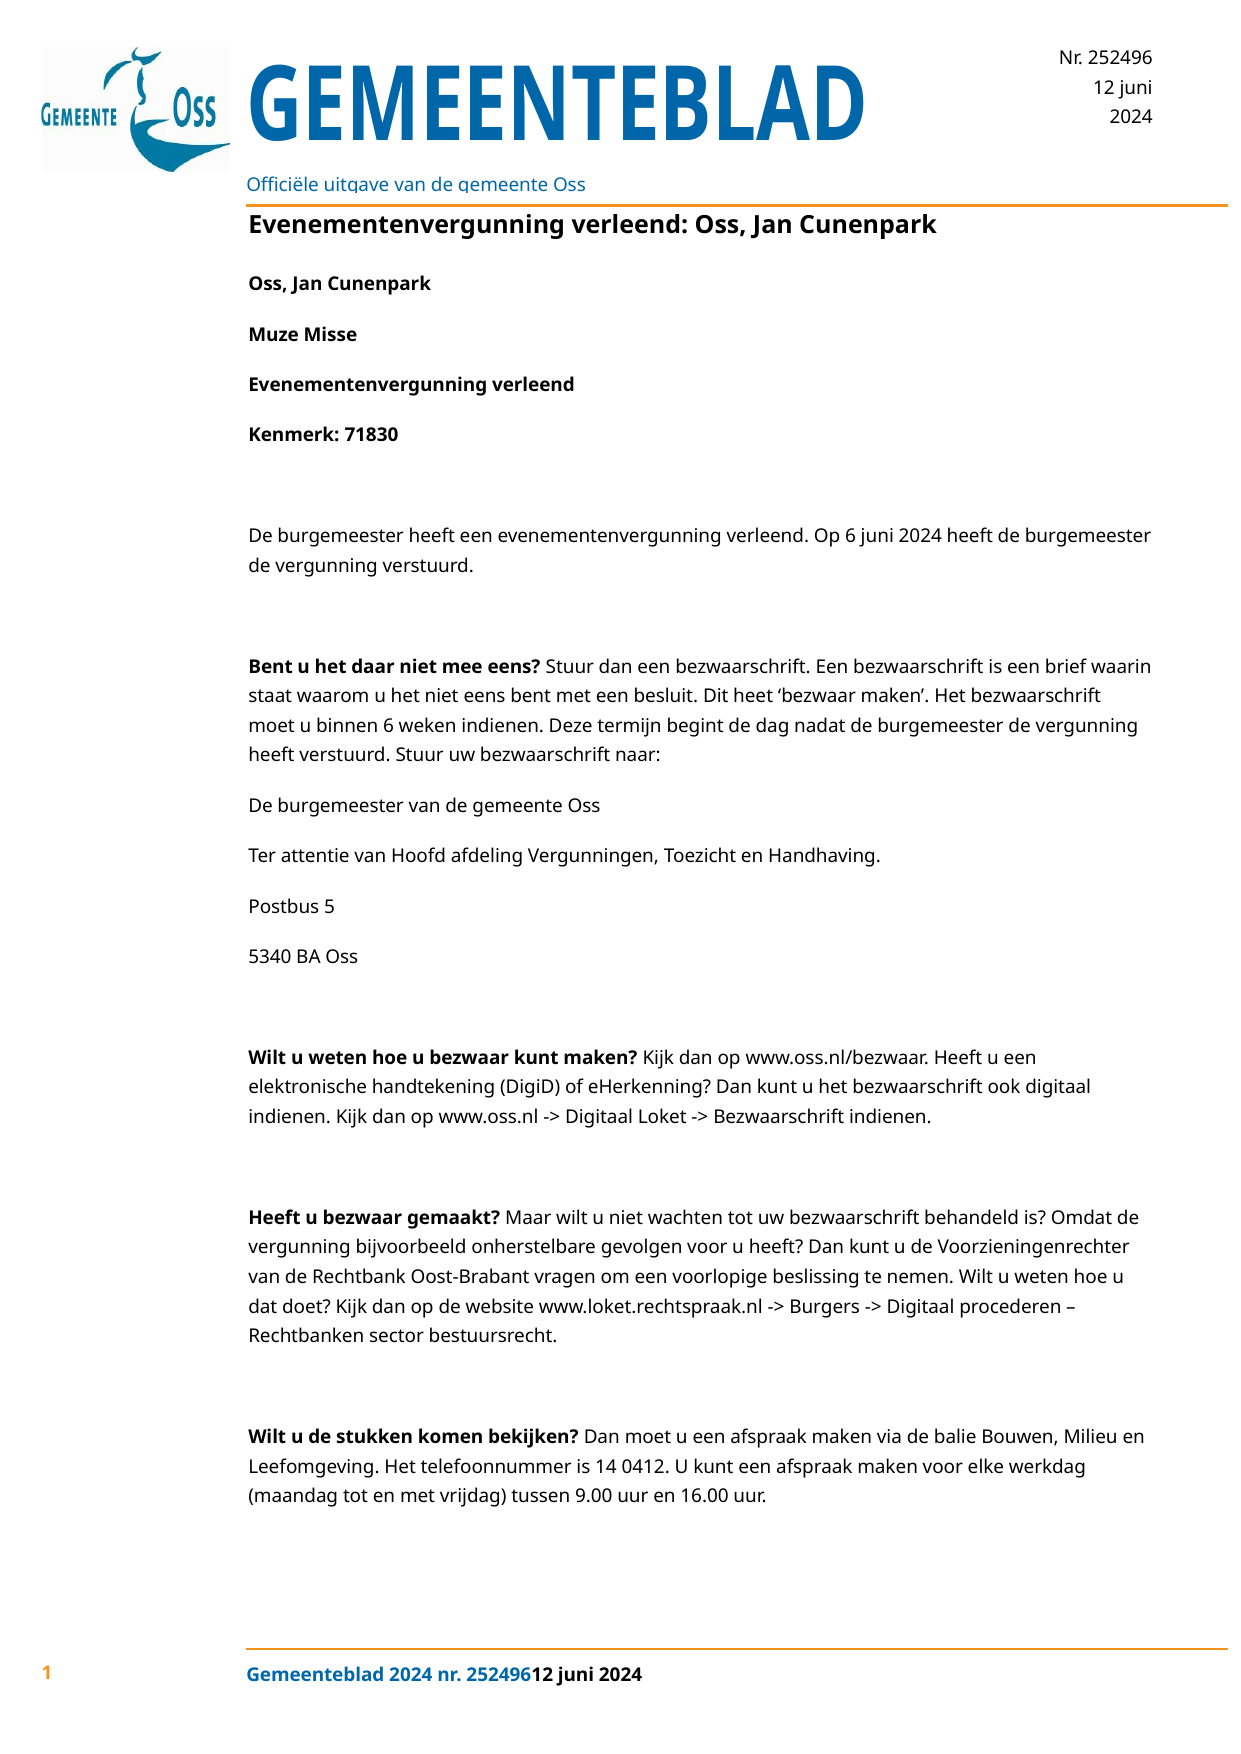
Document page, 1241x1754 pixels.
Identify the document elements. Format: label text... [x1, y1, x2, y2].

text Evenementenvergunning verleend [248, 371, 1152, 397]
text Kenmerk: 71830 [248, 422, 1152, 447]
text Wilt u weten hoe u bezwaar kunt maken? Kijk dan op www.oss.nl/bezwaar. Heeft u een elektronische handtekening (DigiD) of eHerkenning? Dan kunt u het bezwaarschrift ook digitaal indienen. Kijk dan op www.oss.nl -> Digitaal Loket -> Bezwaarschrift indienen. [248, 1044, 1152, 1129]
text Heeft u bezwaar gemaakt? Maar wilt u niet wachten tot uw bezwaarschrift behandeld is? Omdat de vergunning bijvoorbeeld onherstelbare gevolgen voor u heeft? Dan kunt u de Voorzieningenrechter van de Rechtbank Oost-Brabant vragen om een voorlopige beslissing te nemen. Wilt u weten hoe u dat doet? Kijk dan op de website www.loket.rechtspraak.nl -> Burgers -> Digitaal procederen – Rechtbanken sector bestuursrecht. [248, 1204, 1152, 1348]
text Oss, Jan Cunenpark [248, 270, 1152, 296]
text 5340 BA Oss [248, 943, 1152, 969]
text Ter attentie van Hoofd afdeling Vergunningen, Toezicht en Handhaving. [248, 842, 1152, 868]
text Evenementenvergunning verleend: Oss, Jan Cunenpark [248, 207, 1152, 241]
text Wilt u de stukken komen bekijken? Dan moet u een afspraak maken via de balie Bouwen, Milieu en Leefomgeving. Het telefoonnummer is 14 0412. U kunt een afspraak maken voor elke werkdag (maandag tot en met vrijdag) tussen 9.00 uur en 16.00 uur. [248, 1423, 1152, 1508]
text De burgemeester van de gemeente Oss [248, 792, 1152, 818]
text Muze Misse [248, 321, 1152, 346]
picture [41, 47, 231, 172]
text Postbus 5 [248, 893, 1152, 918]
text Bent u het daar niet mee eens? Stuur dan een bezwaarschrift. Een bezwaarschrift is een brief waarin staat waarom u het niet eens bent met een besluit. Dit heet ‘bezwaar maken’. Het bezwaarschrift moet u binnen 6 weken indienen. Deze termijn begint de dag nadat de burgemeester de vergunning heeft verstuurd. Stuur uw bezwaarschrift naar: [248, 653, 1152, 767]
text De burgemeester heeft een evenementenvergunning verleend. Op 6 juni 2024 heeft de burgemeester de vergunning verstuurd. [248, 522, 1152, 578]
